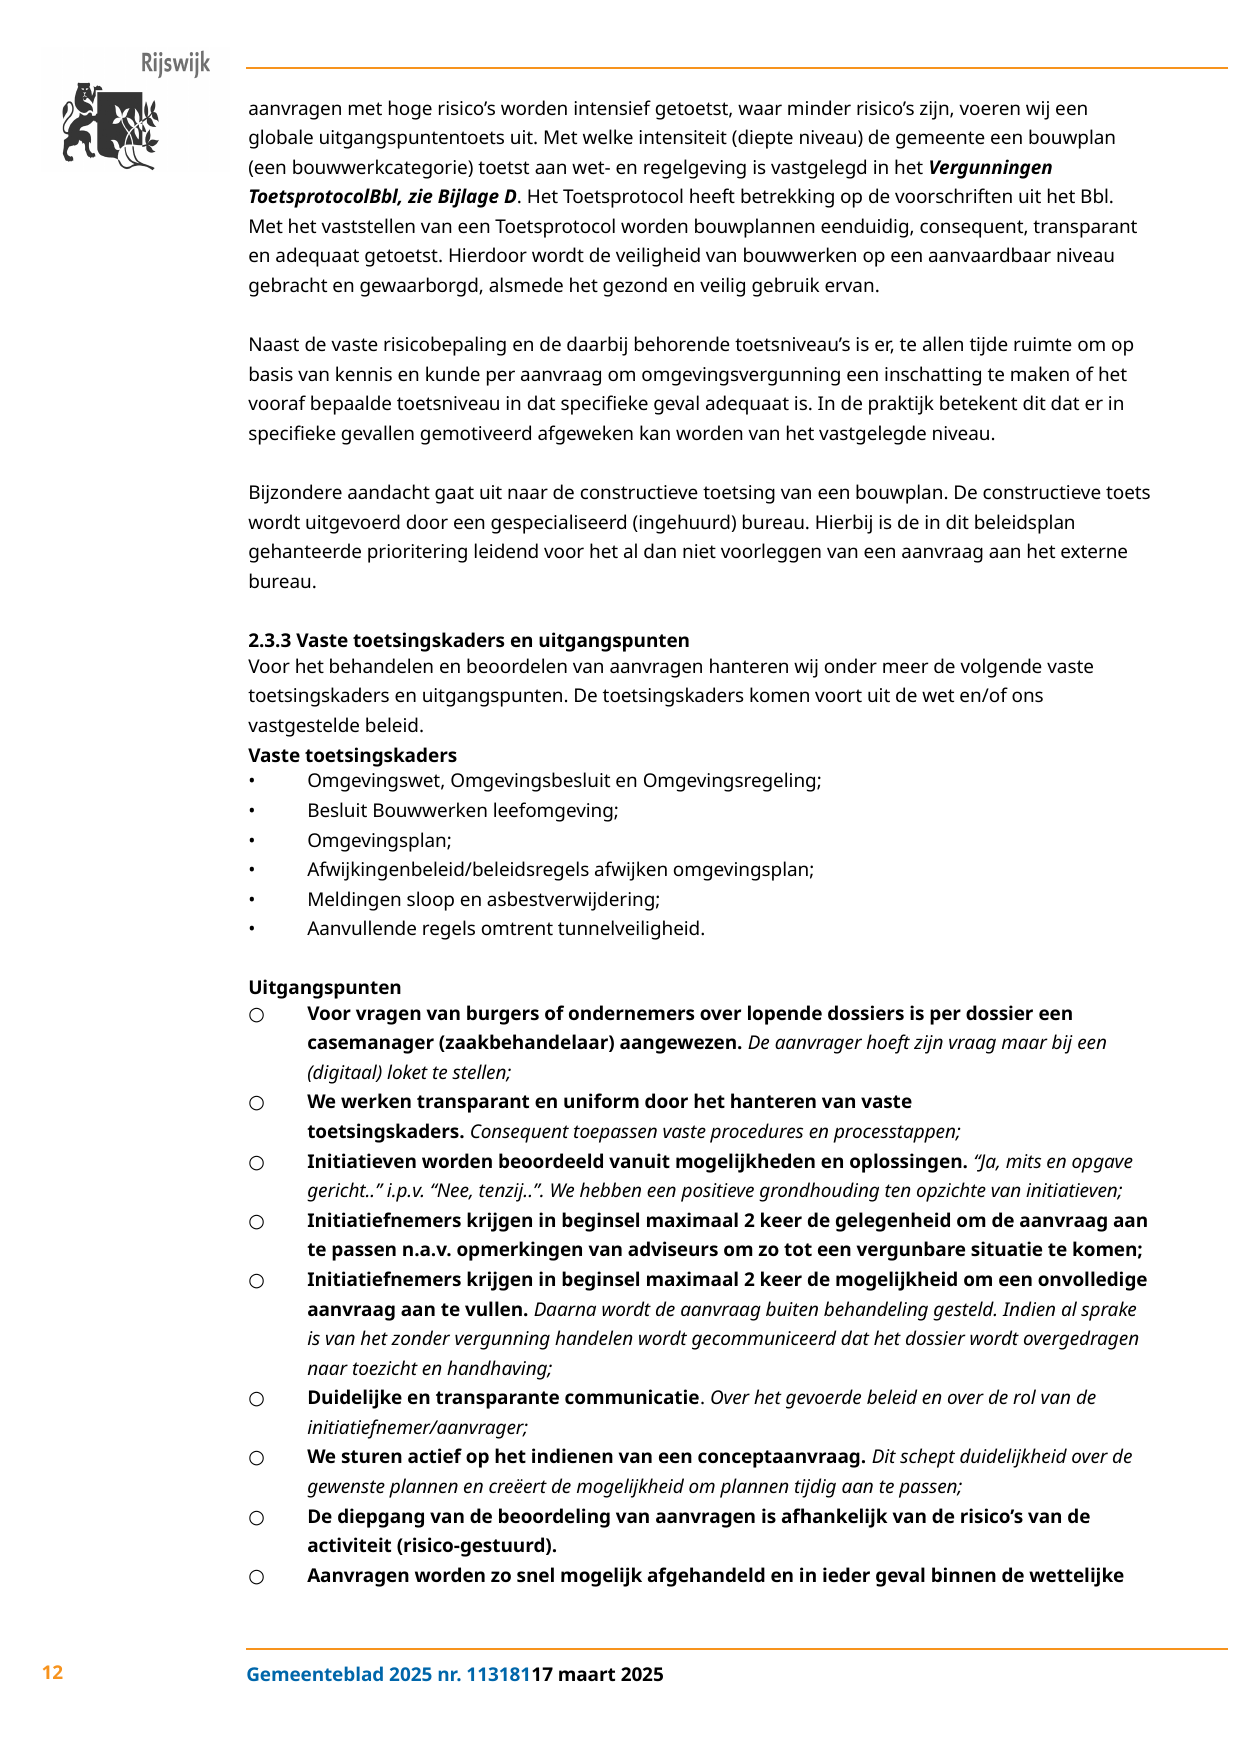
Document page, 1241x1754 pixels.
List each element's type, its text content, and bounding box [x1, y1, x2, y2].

text 2.3.3 Vaste toetsingskaders en uitgangspunten [248, 627, 1152, 653]
text Voor het behandelen en beoordelen van aanvragen hanteren wij onder meer de volgende vaste toetsingskaders en uitgangspunten. De toetsingskaders komen voort uit de wet en/of ons vastgestelde beleid. [248, 653, 1152, 738]
text aanvragen met hoge risico’s worden intensief getoetst, waar minder risico’s zijn, voeren wij een globale uitgangspuntentoets uit. Met welke intensiteit (diepte niveau) de gemeente een bouwplan (een bouwwerkcategorie) toetst aan wet- en regelgeving is vastgelegd in het Vergunningen ToetsprotocolBbl, zie Bijlage D. Het Toetsprotocol heeft betrekking op de voorschriften uit het Bbl. Met het vaststellen van een Toetsprotocol worden bouwplannen eenduidig, consequent, transparant en adequaat getoetst. Hierdoor wordt de veiligheid van bouwwerken op een aanvaardbaar niveau gebracht en gewaarborgd, alsmede het gezond en veilig gebruik ervan. [248, 95, 1152, 298]
text Naast de vaste risicobepaling en de daarbij behorende toetsniveau’s is er, te allen tijde ruimte om op basis van kennis en kunde per aanvraag om omgevingsvergunning een inschatting te maken of het vooraf bepaalde toetsniveau in dat specifieke geval adequaat is. In de praktijk betekent dit dat er in specifieke gevallen gemotiveerd afgeweken kan worden van het vastgelegde niveau. [248, 331, 1152, 446]
table_header Uitgangspunten [248, 974, 1152, 1000]
text Bijzondere aandacht gaat uit naar de constructieve toetsing van een bouwplan. De constructieve toets wordt uitgevoerd door een gespecialiseerd (ingehuurd) bureau. Hierbij is de in dit beleidsplan gehanteerde prioritering leidend voor het al dan niet voorleggen van een aanvraag aan het externe bureau. [248, 479, 1152, 594]
picture [41, 47, 231, 172]
table_header Vaste toetsingskaders [248, 742, 1152, 768]
table_cell Voor vragen van burgers of ondernemers over lopende dossiers is per dossier een casemanager (zaakbehandelaar) aangewezen. De aanvrager hoeft zijn vraag maar bij een (digitaal) loket te stellen; We werken transparant en uniform door het hanteren van vaste toetsingskaders. Consequent toepassen vaste procedures en processtappen; Initiatieven worden beoordeeld vanuit mogelijkheden en oplossingen. “Ja, mits en opgave gericht..” i.p.v. “Nee, tenzij..”. We hebben een positieve grondhouding ten opzichte van initiatieven; Initiatiefnemers krijgen in beginsel maximaal 2 keer de gelegenheid om de aanvraag aan te passen n.a.v. opmerkingen van adviseurs om zo tot een vergunbare situatie te komen; Initiatiefnemers krijgen in beginsel maximaal 2 keer de mogelijkheid om een onvolledige aanvraag aan te vullen. Daarna wordt de aanvraag buiten behandeling gesteld. Indien al sprake is van het zonder vergunning handelen wordt gecommuniceerd dat het dossier wordt overgedragen naar toezicht en handhaving; Duidelijke en transparante communicatie. Over het gevoerde beleid en over de rol van de initiatiefnemer/aanvrager; We sturen actief op het indienen van een conceptaanvraag. Dit schept duidelijkheid over de gewenste plannen en creëert de mogelijkheid om plannen tijdig aan te passen; De diepgang van de beoordeling van aanvragen is afhankelijk van de risico’s van de activiteit (risico-gestuurd). Aanvragen worden zo snel mogelijk afgehandeld en in ieder geval binnen de wettelijke [248, 1000, 1152, 1588]
table_cell Omgevingswet, Omgevingsbesluit en Omgevingsregeling; Besluit Bouwwerken leefomgeving; Omgevingsplan; Afwijkingenbeleid/beleidsregels afwijken omgevingsplan; Meldingen sloop en asbestverwijdering; Aanvullende regels omtrent tunnelveiligheid. [248, 768, 1152, 941]
